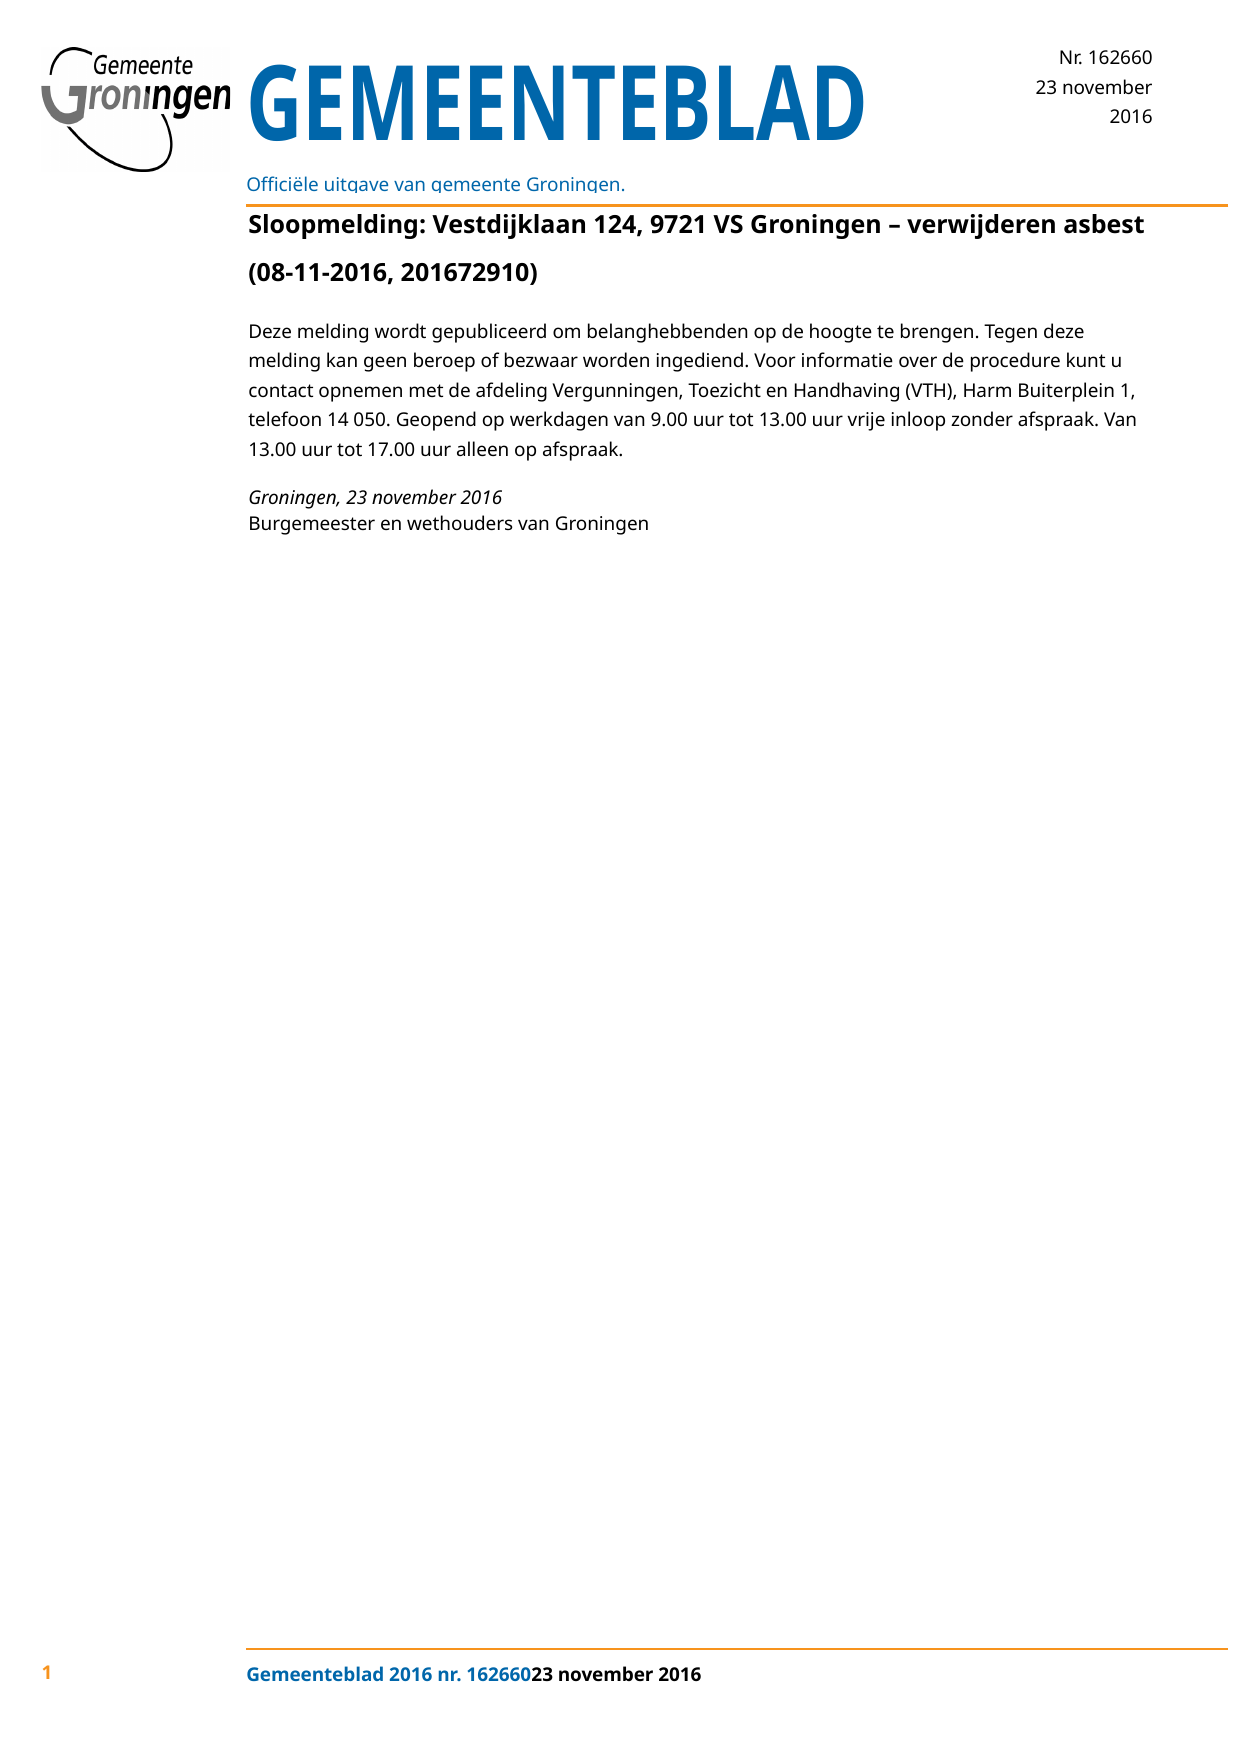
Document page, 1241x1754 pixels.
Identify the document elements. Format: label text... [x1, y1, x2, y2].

text Burgemeester en wethouders van Groningen [248, 510, 1152, 536]
text Deze melding wordt gepubliceerd om belanghebbenden op de hoogte te brengen. Tegen deze melding kan geen beroep of bezwaar worden ingediend. Voor informatie over de procedure kunt u contact opnemen met de afdeling Vergunningen, Toezicht en Handhaving (VTH), Harm Buiterplein 1, telefoon 14 050. Geopend op werkdagen van 9.00 uur tot 13.00 uur vrije inloop zonder afspraak. Van 13.00 uur tot 17.00 uur alleen op afspraak. [248, 318, 1152, 462]
text Sloopmelding: Vestdijklaan 124, 9721 VS Groningen – verwijderen asbest (08-11-2016, 201672910) [248, 207, 1152, 288]
picture [41, 47, 231, 172]
text Groningen, 23 november 2016 [248, 484, 1152, 510]
